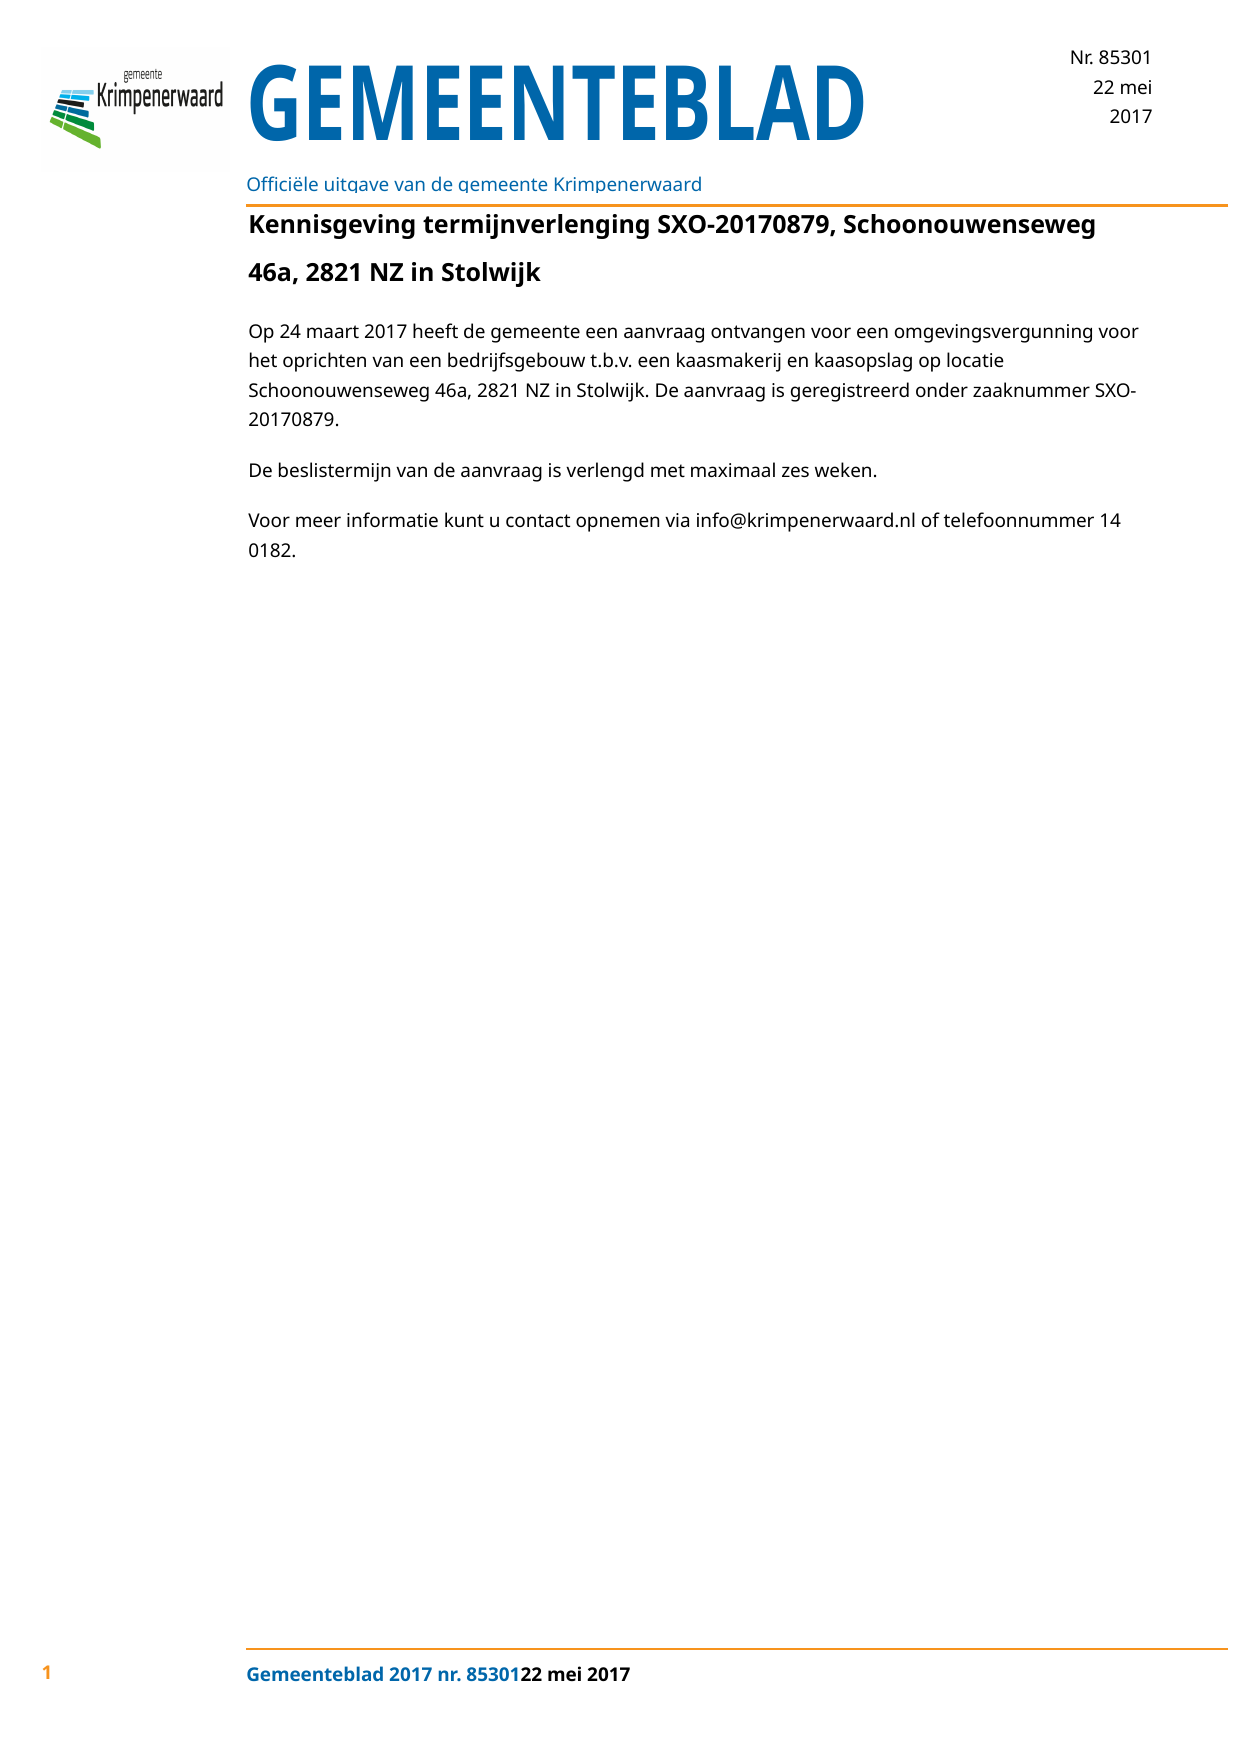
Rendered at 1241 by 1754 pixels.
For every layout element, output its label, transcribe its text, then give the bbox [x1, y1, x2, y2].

text Kennisgeving termijnverlenging SXO-20170879, Schoonouwenseweg 46a, 2821 NZ in Stolwijk [248, 207, 1152, 288]
picture [41, 47, 231, 172]
text De beslistermijn van de aanvraag is verlengd met maximaal zes weken. [248, 457, 1152, 483]
text Voor meer informatie kunt u contact opnemen via info@krimpenerwaard.nl of telefoonnummer 14 0182. [248, 507, 1152, 563]
text Op 24 maart 2017 heeft de gemeente een aanvraag ontvangen voor een omgevingsvergunning voor het oprichten van een bedrijfsgebouw t.b.v. een kaasmakerij en kaasopslag op locatie Schoonouwenseweg 46a, 2821 NZ in Stolwijk. De aanvraag is geregistreerd onder zaaknummer SXO-20170879. [248, 318, 1152, 432]
